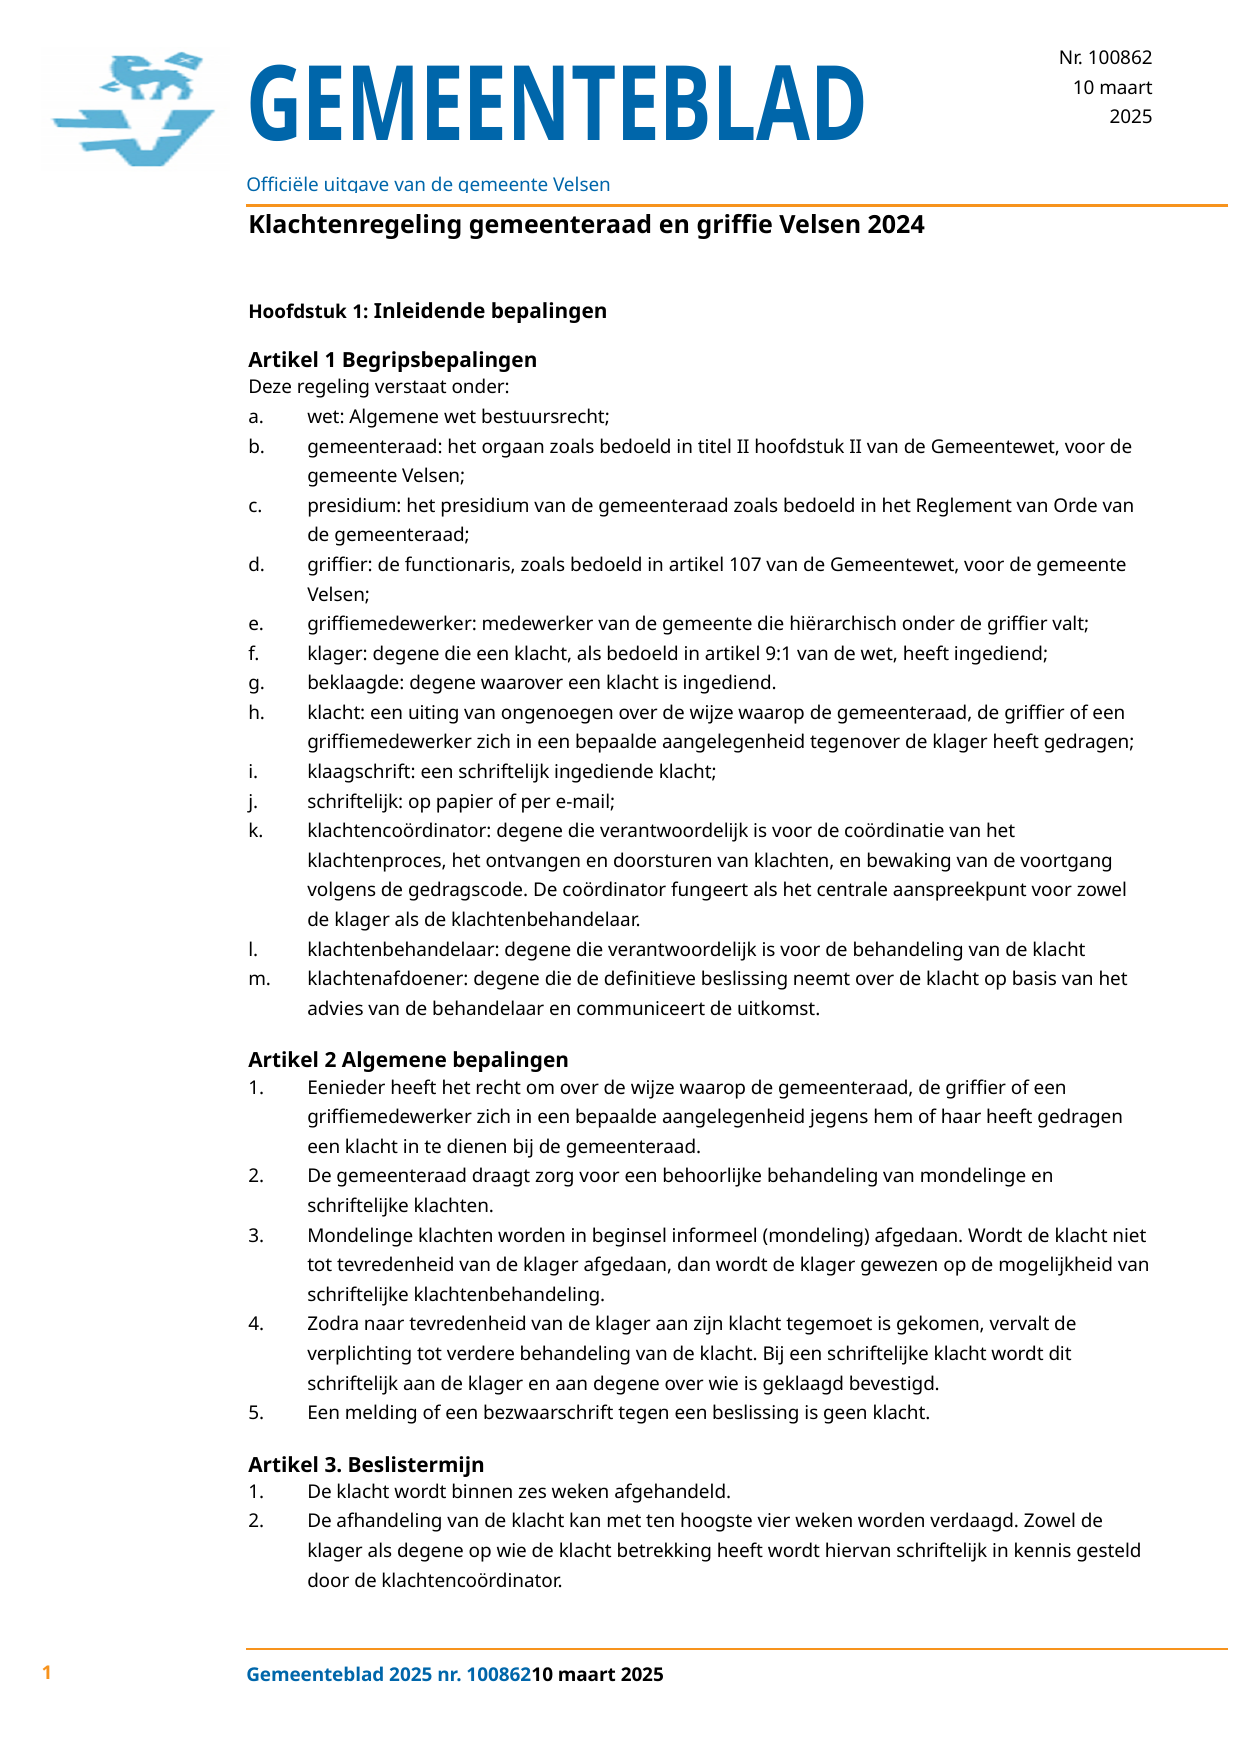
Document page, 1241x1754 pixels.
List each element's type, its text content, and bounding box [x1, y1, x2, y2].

list wet: Algemene wet bestuursrecht; [248, 403, 1152, 429]
text Hoofdstuk 1: Inleidende bepalingen [248, 296, 1152, 324]
list gemeenteraad: het orgaan zoals bedoeld in titel II hoofdstuk II van de Gemeentewet, voor de gemeente Velsen; [248, 433, 1152, 488]
text Artikel 3. Beslistermijn [248, 1450, 1152, 1478]
list presidium: het presidium van de gemeenteraad zoals bedoeld in het Reglement van Orde van de gemeenteraad; [248, 492, 1152, 547]
list klacht: een uiting van ongenoegen over de wijze waarop de gemeenteraad, de griffier of een griffiemedewerker zich in een bepaalde aangelegenheid tegenover de klager heeft gedragen; [248, 699, 1152, 754]
list beklaagde: degene waarover een klacht is ingediend. [248, 669, 1152, 695]
list klachtencoördinator: degene die verantwoordelijk is voor de coördinatie van het klachtenproces, het ontvangen en doorsturen van klachten, en bewaking van de voortgang volgens de gedragscode. De coördinator fungeert als het centrale aanspreekpunt voor zowel de klager als de klachtenbehandelaar. [248, 817, 1152, 932]
list klachtenbehandelaar: degene die verantwoordelijk is voor de behandeling van de klacht [248, 936, 1152, 962]
list Eenieder heeft het recht om over de wijze waarop de gemeenteraad, de griffier of een griffiemedewerker zich in een bepaalde aangelegenheid jegens hem of haar heeft gedragen een klacht in te dienen bij de gemeenteraad. [248, 1074, 1152, 1159]
text Artikel 2 Algemene bepalingen [248, 1045, 1152, 1074]
list Zodra naar tevredenheid van de klager aan zijn klacht tegemoet is gekomen, vervalt de verplichting tot verdere behandeling van de klacht. Bij een schriftelijke klacht wordt dit schriftelijk aan de klager en aan degene over wie is geklaagd bevestigd. [248, 1311, 1152, 1395]
list De afhandeling van de klacht kan met ten hoogste vier weken worden verdaagd. Zowel de klager als degene op wie de klacht betrekking heeft wordt hiervan schriftelijk in kennis gesteld door de klachtencoördinator. [248, 1508, 1152, 1593]
picture [41, 47, 231, 172]
list Mondelinge klachten worden in beginsel informeel (mondeling) afgedaan. Wordt de klacht niet tot tevredenheid van de klager afgedaan, dan wordt de klager gewezen op de mogelijkheid van schriftelijke klachtenbehandeling. [248, 1222, 1152, 1307]
list klaagschrift: een schriftelijk ingediende klacht; [248, 758, 1152, 784]
list griffiemedewerker: medewerker van de gemeente die hiërarchisch onder de griffier valt; [248, 610, 1152, 636]
list griffier: de functionaris, zoals bedoeld in artikel 107 van de Gemeentewet, voor de gemeente Velsen; [248, 551, 1152, 607]
text Deze regeling verstaat onder: [248, 374, 1152, 399]
list schriftelijk: op papier of per e-mail; [248, 788, 1152, 814]
text Klachtenregeling gemeenteraad en griffie Velsen 2024 [248, 207, 1152, 241]
list klachtenafdoener: degene die de definitieve beslissing neemt over de klacht op basis van het advies van de behandelaar en communiceert de uitkomst. [248, 965, 1152, 1021]
text Artikel 1 Begripsbepalingen [248, 345, 1152, 374]
list De klacht wordt binnen zes weken afgehandeld. [248, 1478, 1152, 1504]
list Een melding of een bezwaarschrift tegen een beslissing is geen klacht. [248, 1399, 1152, 1425]
list De gemeenteraad draagt zorg voor een behoorlijke behandeling van mondelinge en schriftelijke klachten. [248, 1163, 1152, 1218]
list klager: degene die een klacht, als bedoeld in artikel 9:1 van de wet, heeft ingediend; [248, 640, 1152, 666]
